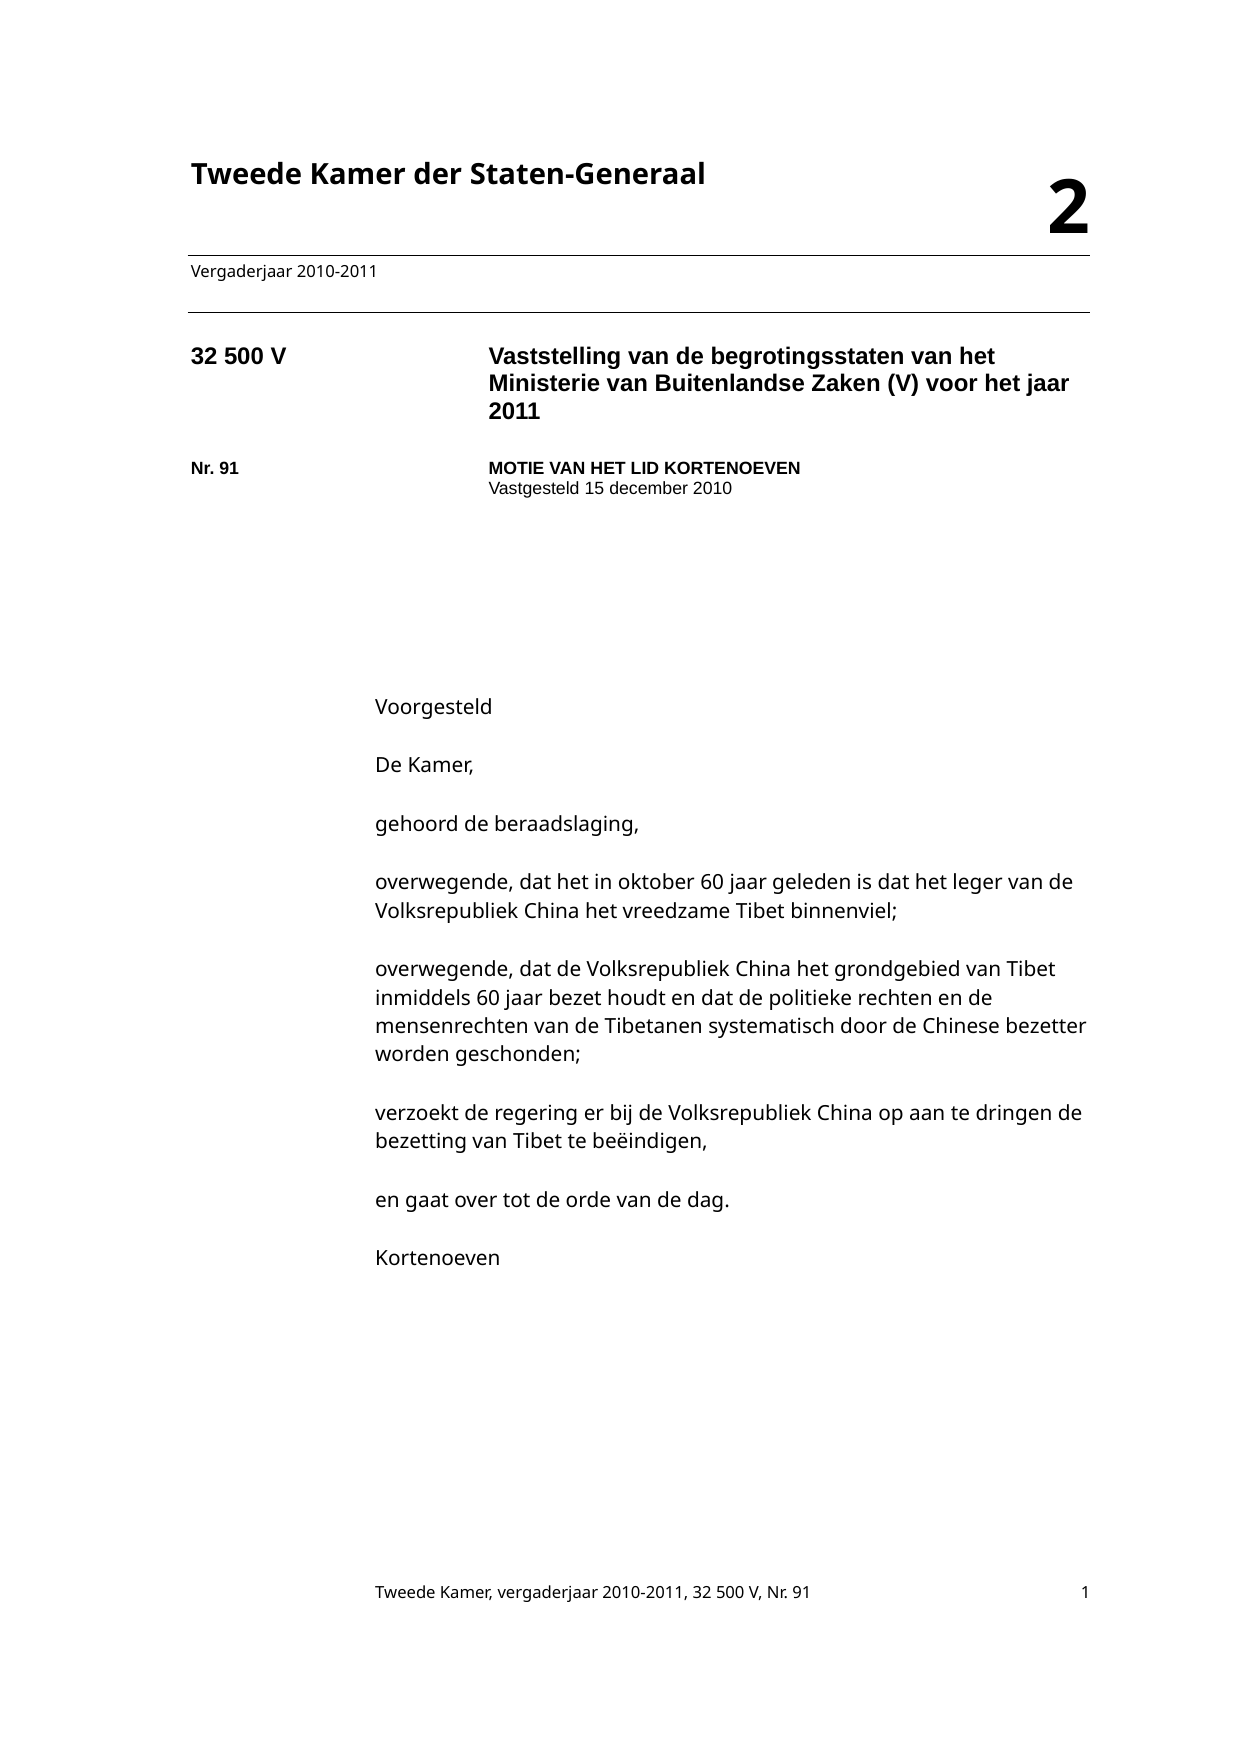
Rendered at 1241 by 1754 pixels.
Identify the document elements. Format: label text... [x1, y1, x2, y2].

text verzoekt de regering er bij de Volksrepubliek China op aan te dringen de bezetting van Tibet te beëindigen, [375, 1098, 1090, 1155]
text Kortenoeven [375, 1243, 1090, 1272]
table_header 2 [910, 150, 1090, 255]
table_cell [485, 256, 1090, 312]
table_cell 32 500 V [188, 339, 485, 454]
text overwegende, dat het in oktober 60 jaar geleden is dat het leger van de Volksrepubliek China het vreedzame Tibet binnenviel; [375, 867, 1090, 924]
text gehoord de beraadslaging, [375, 809, 1090, 837]
table_cell MOTIE VAN HET LID KORTENOEVEN Vastgesteld 15 december 2010 [485, 455, 1090, 573]
table_cell Nr. 91 [188, 455, 485, 573]
table_cell Vaststelling van de begrotingsstaten van het Ministerie van Buitenlandse Zaken (V) voor het jaar 2011 [485, 339, 1090, 454]
text en gaat over tot de orde van de dag. [375, 1185, 1090, 1213]
table_cell [485, 313, 1090, 339]
text overwegende, dat de Volksrepubliek China het grondgebied van Tibet inmiddels 60 jaar bezet houdt en dat de politieke rechten en de mensenrechten van de Tibetanen systematisch door de Chinese bezetter worden geschonden; [375, 954, 1090, 1068]
table_cell Vergaderjaar 2010-2011 [188, 256, 485, 312]
text De Kamer, [375, 751, 1090, 779]
table_cell [188, 313, 485, 339]
table_header Tweede Kamer der Staten-Generaal [188, 150, 909, 255]
text Voorgesteld [375, 692, 1090, 721]
